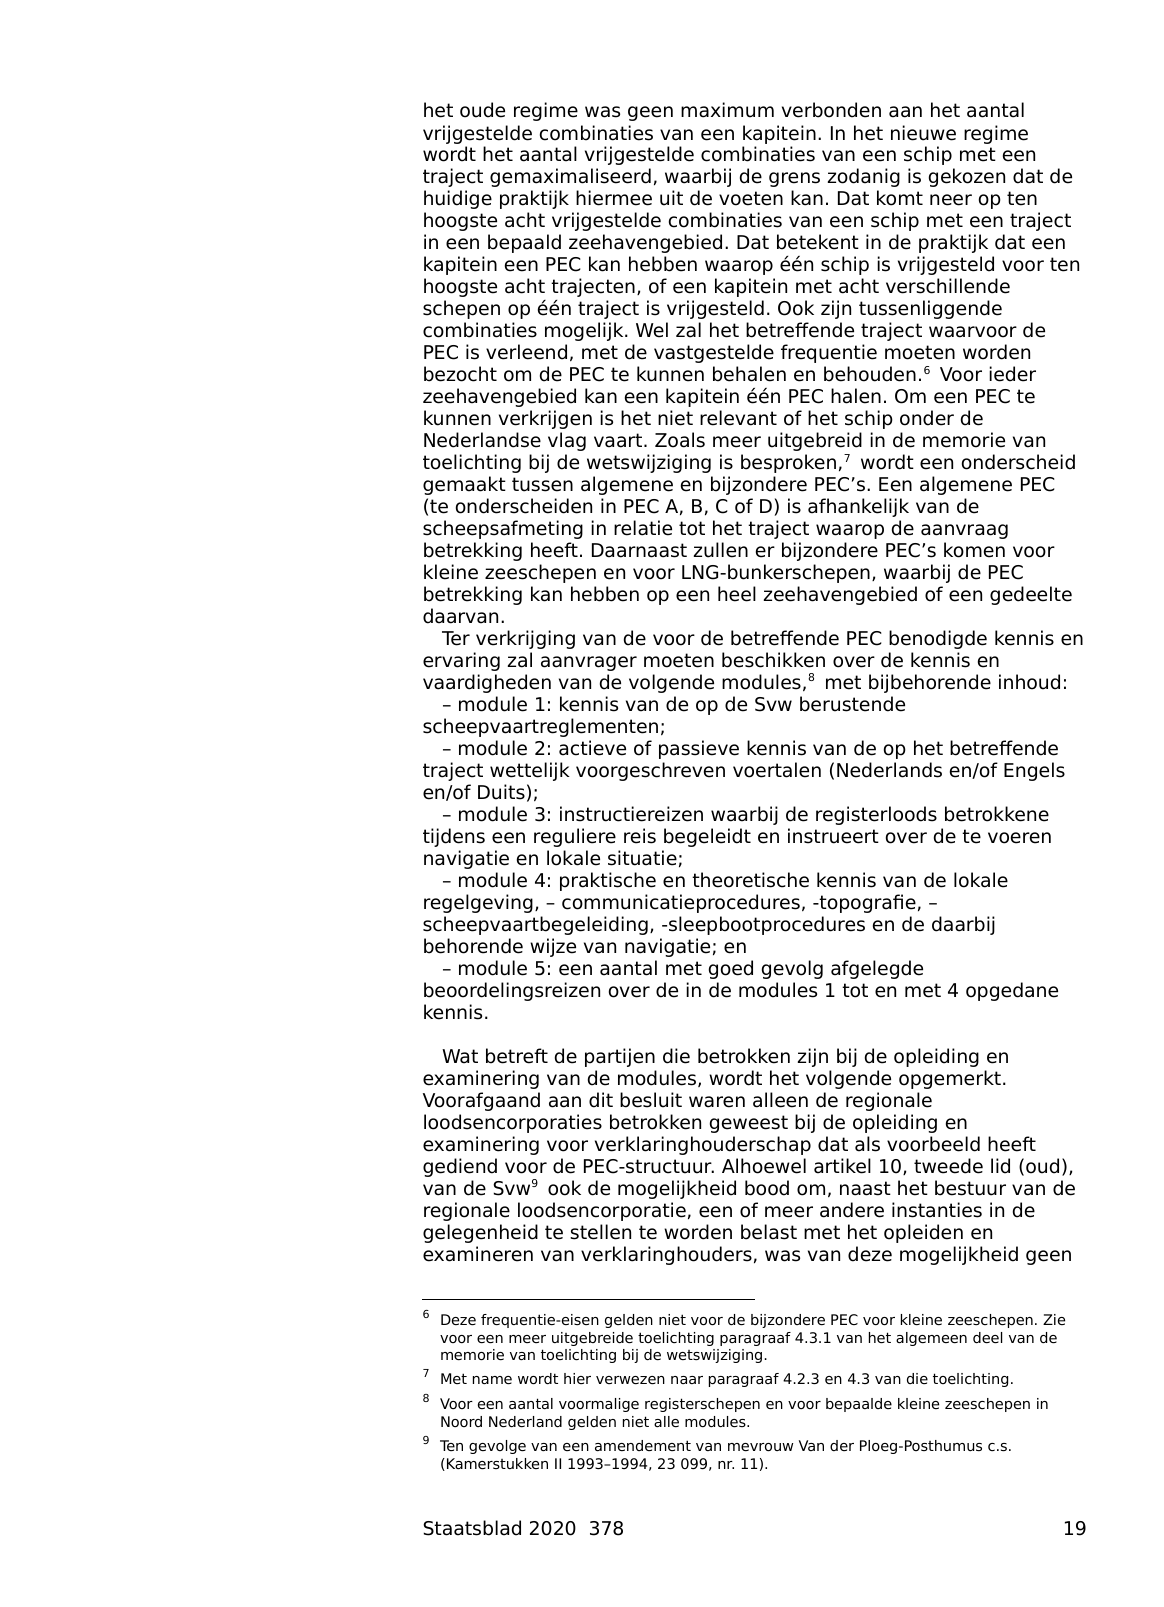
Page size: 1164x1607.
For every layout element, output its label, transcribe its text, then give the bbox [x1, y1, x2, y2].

text – module 1: kennis van de op de Svw berustende scheepvaartreglementen; [422, 694, 1087, 738]
text Ten gevolge van een amendement van mevrouw Van der Ploeg-Posthumus c.s. (Kamerstukken II 1993–1994, 23 099, nr. 11). [422, 1434, 1087, 1473]
text Wat betreft de partijen die betrokken zijn bij de opleiding en examinering van de modules, wordt het volgende opgemerkt. Voorafgaand aan dit besluit waren alleen de regionale loodsencorporaties betrokken geweest bij de opleiding en examinering voor verklaringhouderschap dat als voorbeeld heeft gediend voor de PEC-structuur. Alhoewel artikel 10, tweede lid (oud), van de Svw ook de mogelijkheid bood om, naast het bestuur van de regionale loodsencorporatie, een of meer andere instanties in de gelegenheid te stellen te worden belast met het opleiden en examineren van verklaringhouders, was van deze mogelijkheid geen [422, 1046, 1087, 1266]
text Voor een aantal voormalige registerschepen en voor bepaalde kleine zeeschepen in Noord Nederland gelden niet alle modules. [422, 1392, 1087, 1431]
text het oude regime was geen maximum verbonden aan het aantal vrijgestelde combinaties van een kapitein. In het nieuwe regime wordt het aantal vrijgestelde combinaties van een schip met een traject gemaximaliseerd, waarbij de grens zodanig is gekozen dat de huidige praktijk hiermee uit de voeten kan. Dat komt neer op ten hoogste acht vrijgestelde combinaties van een schip met een traject in een bepaald zeehavengebied. Dat betekent in de praktijk dat een kapitein een PEC kan hebben waarop één schip is vrijgesteld voor ten hoogste acht trajecten, of een kapitein met acht verschillende schepen op één traject is vrijgesteld. Ook zijn tussenliggende combinaties mogelijk. Wel zal het betreffende traject waarvoor de PEC is verleend, met de vastgestelde frequentie moeten worden bezocht om de PEC te kunnen behalen en behouden. Voor ieder zeehavengebied kan een kapitein één PEC halen. Om een PEC te kunnen verkrijgen is het niet relevant of het schip onder de Nederlandse vlag vaart. Zoals meer uitgebreid in de memorie van toelichting bij de wetswijziging is besproken, wordt een onderscheid gemaakt tussen algemene en bijzondere PEC’s. Een algemene PEC (te onderscheiden in PEC A, B, C of D) is afhankelijk van de scheepsafmeting in relatie tot het traject waarop de aanvraag betrekking heeft. Daarnaast zullen er bijzondere PEC’s komen voor kleine zeeschepen en voor LNG-bunkerschepen, waarbij de PEC betrekking kan hebben op een heel zeehavengebied of een gedeelte daarvan. [422, 100, 1087, 628]
text – module 3: instructiereizen waarbij de registerloods betrokkene tijdens een reguliere reis begeleidt en instrueert over de te voeren navigatie en lokale situatie; [422, 804, 1087, 870]
text Ter verkrijging van de voor de betreffende PEC benodigde kennis en ervaring zal aanvrager moeten beschikken over de kennis en vaardigheden van de volgende modules, met bijbehorende inhoud: [422, 628, 1087, 694]
text Met name wordt hier verwezen naar paragraaf 4.2.3 en 4.3 van die toelichting. [422, 1367, 1087, 1389]
text – module 5: een aantal met goed gevolg afgelegde beoordelingsreizen over de in de modules 1 tot en met 4 opgedane kennis. [422, 958, 1087, 1023]
text Deze frequentie-eisen gelden niet voor de bijzondere PEC voor kleine zeeschepen. Zie voor een meer uitgebreide toelichting paragraaf 4.3.1 van het algemeen deel van de memorie van toelichting bij de wetswijziging. [422, 1308, 1087, 1364]
text – module 2: actieve of passieve kennis van de op het betreffende traject wettelijk voorgeschreven voertalen (Nederlands en/of Engels en/of Duits); [422, 738, 1087, 804]
text – module 4: praktische en theoretische kennis van de lokale regelgeving, – communicatieprocedures, -topografie, – scheepvaartbegeleiding, -sleepbootprocedures en de daarbij behorende wijze van navigatie; en [422, 870, 1087, 958]
